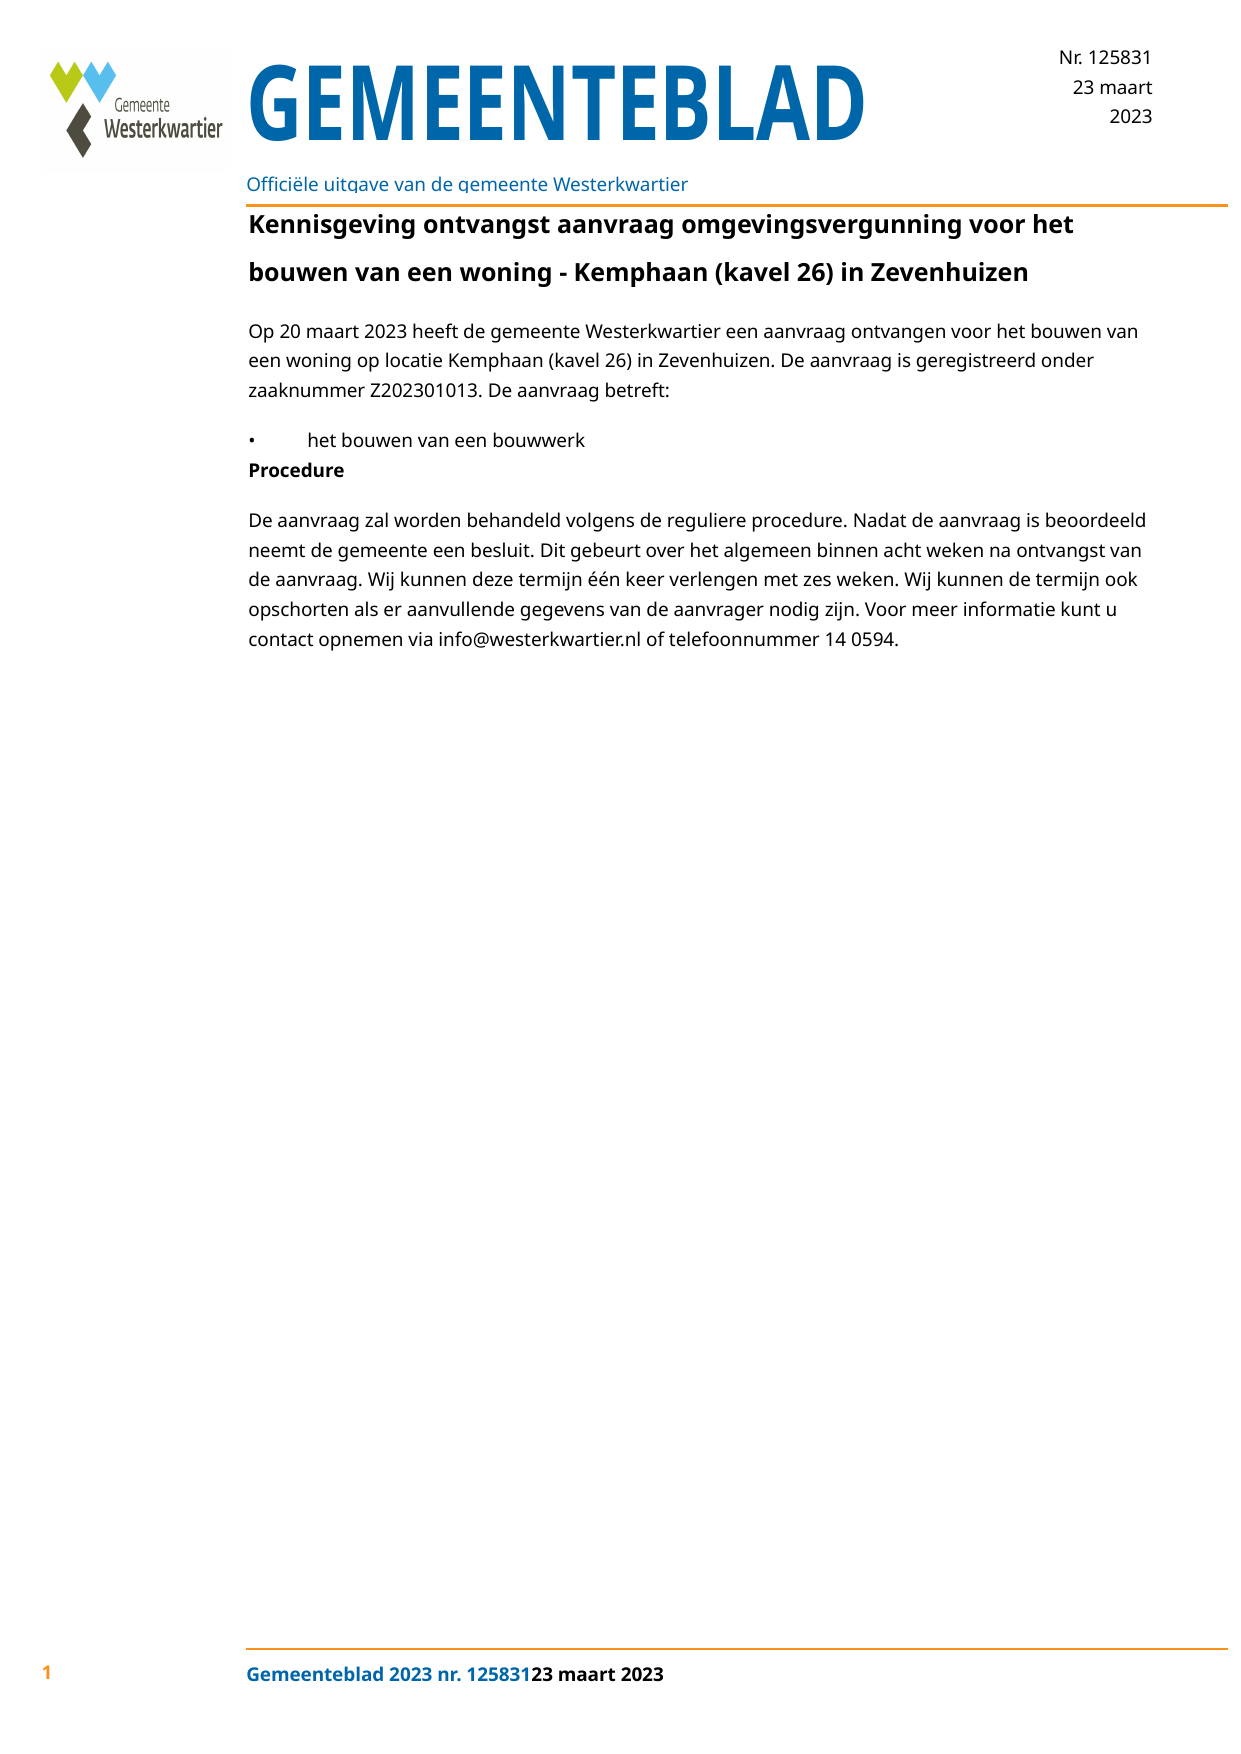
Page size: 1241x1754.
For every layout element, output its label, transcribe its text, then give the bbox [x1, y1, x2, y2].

text Procedure [248, 457, 1152, 483]
text De aanvraag zal worden behandeld volgens de reguliere procedure. Nadat de aanvraag is beoordeeld neemt de gemeente een besluit. Dit gebeurt over het algemeen binnen acht weken na ontvangst van de aanvraag. Wij kunnen deze termijn één keer verlengen met zes weken. Wij kunnen de termijn ook opschorten als er aanvullende gegevens van de aanvrager nodig zijn. Voor meer informatie kunt u contact opnemen via info@westerkwartier.nl of telefoonnummer 14 0594. [248, 507, 1152, 652]
text Op 20 maart 2023 heeft de gemeente Westerkwartier een aanvraag ontvangen voor het bouwen van een woning op locatie Kemphaan (kavel 26) in Zevenhuizen. De aanvraag is geregistreerd onder zaaknummer Z202301013. De aanvraag betreft: [248, 318, 1152, 403]
text Kennisgeving ontvangst aanvraag omgevingsvergunning voor het bouwen van een woning - Kemphaan (kavel 26) in Zevenhuizen [248, 207, 1152, 288]
picture [41, 47, 231, 172]
list het bouwen van een bouwwerk [248, 427, 1152, 453]
